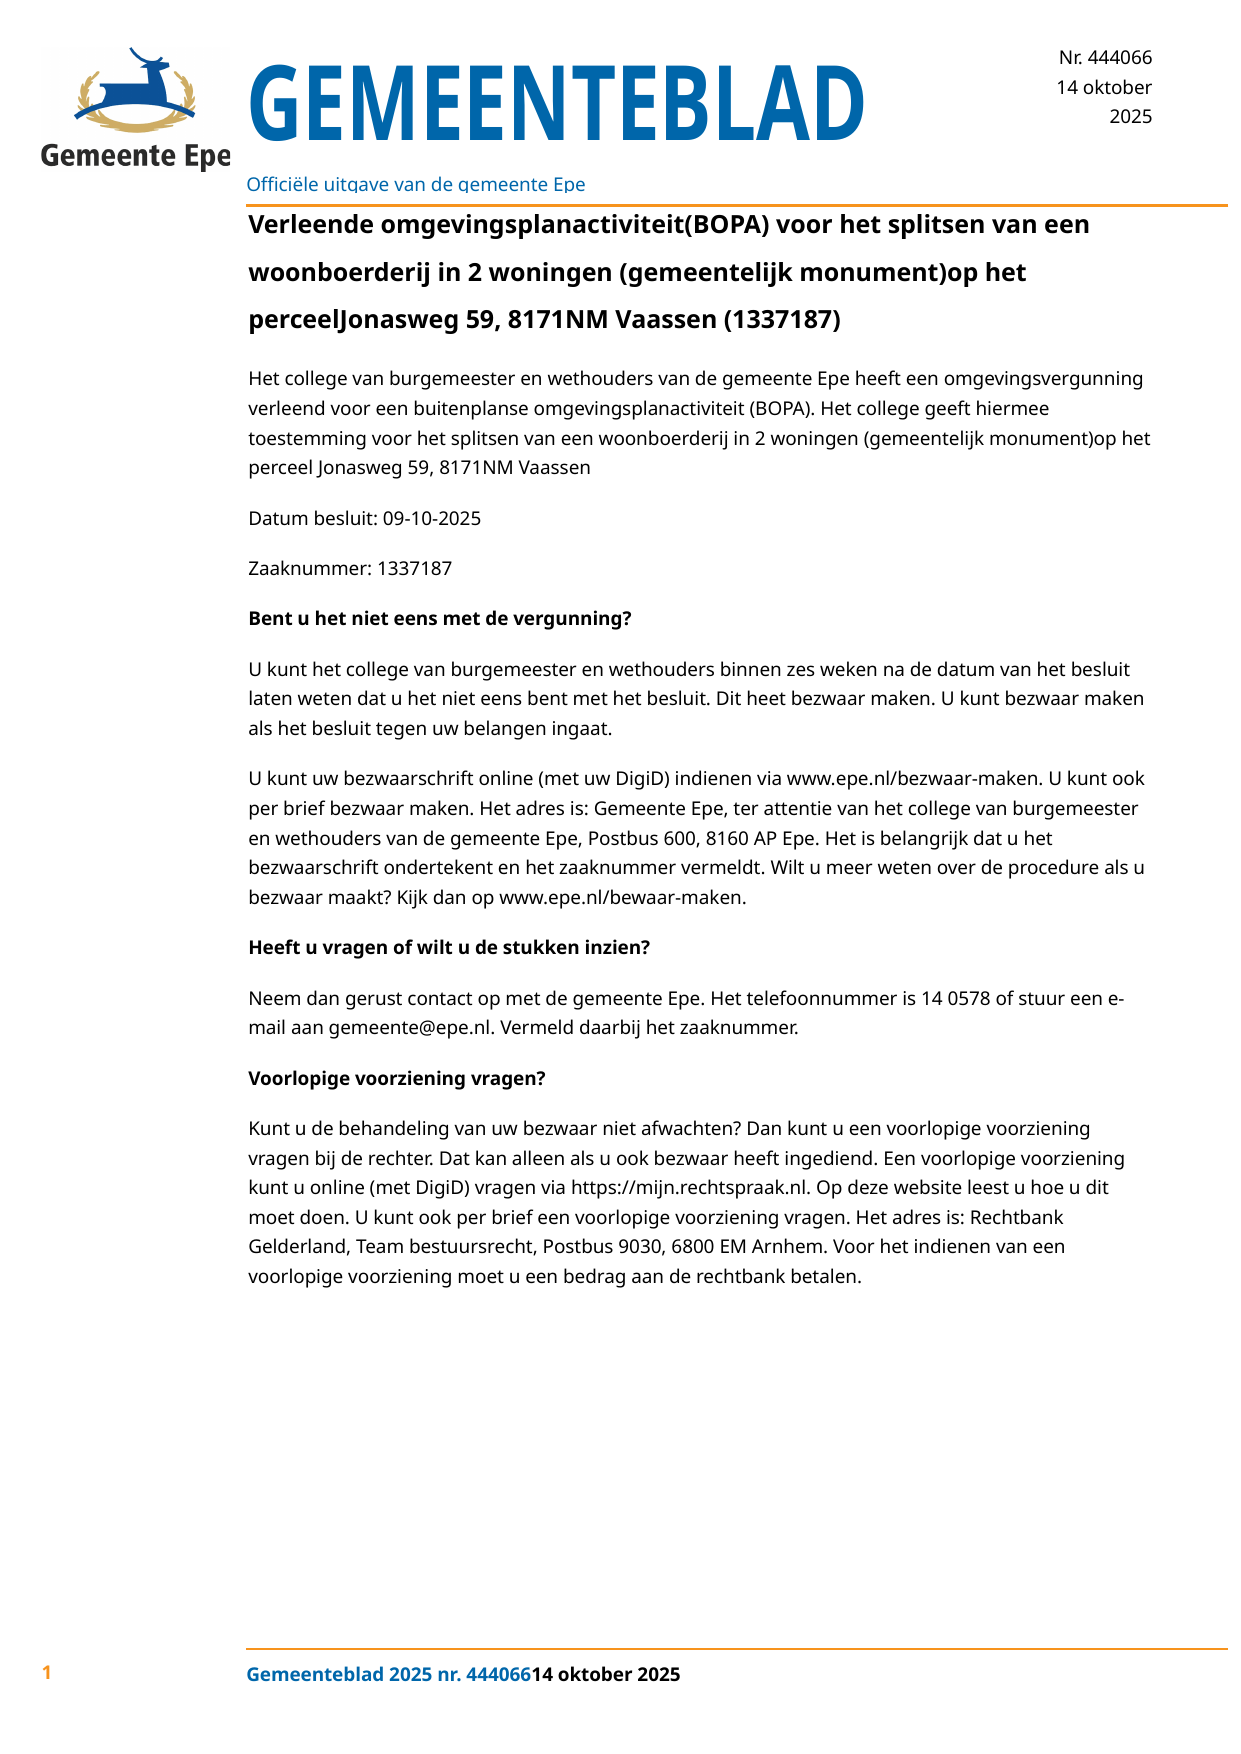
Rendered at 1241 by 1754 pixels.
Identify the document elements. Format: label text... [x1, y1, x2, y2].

text Heeft u vragen of wilt u de stukken inzien? [248, 934, 1152, 960]
picture [41, 47, 231, 172]
text U kunt het college van burgemeester en wethouders binnen zes weken na de datum van het besluit laten weten dat u het niet eens bent met het besluit. Dit heet bezwaar maken. U kunt bezwaar maken als het besluit tegen uw belangen ingaat. [248, 656, 1152, 741]
text Datum besluit: 09-10-2025 [248, 505, 1152, 530]
text Het college van burgemeester en wethouders van de gemeente Epe heeft een omgevingsvergunning verleend voor een buitenplanse omgevingsplanactiviteit (BOPA). Het college geeft hiermee toestemming voor het splitsen van een woonboerderij in 2 woningen (gemeentelijk monument)op het perceel Jonasweg 59, 8171NM Vaassen [248, 366, 1152, 480]
text Bent u het niet eens met de vergunning? [248, 606, 1152, 631]
text Voorlopige voorziening vragen? [248, 1065, 1152, 1090]
text Kunt u de behandeling van uw bezwaar niet afwachten? Dan kunt u een voorlopige voorziening vragen bij de rechter. Dat kan alleen als u ook bezwaar heeft ingediend. Een voorlopige voorziening kunt u online (met DigiD) vragen via https://mijn.rechtspraak.nl. Op deze website leest u hoe u dit moet doen. U kunt ook per brief een voorlopige voorziening vragen. Het adres is: Rechtbank Gelderland, Team bestuursrecht, Postbus 9030, 6800 EM Arnhem. Voor het indienen van een voorlopige voorziening moet u een bedrag aan de rechtbank betalen. [248, 1115, 1152, 1289]
text Verleende omgevingsplanactiviteit(BOPA) voor het splitsen van een woonboerderij in 2 woningen (gemeentelijk monument)op het perceelJonasweg 59, 8171NM Vaassen (1337187) [248, 207, 1152, 336]
text Neem dan gerust contact op met de gemeente Epe. Het telefoonnummer is 14 0578 of stuur een e-mail aan gemeente@epe.nl. Vermeld daarbij het zaaknummer. [248, 985, 1152, 1040]
text U kunt uw bezwaarschrift online (met uw DigiD) indienen via www.epe.nl/bezwaar-maken. U kunt ook per brief bezwaar maken. Het adres is: Gemeente Epe, ter attentie van het college van burgemeester en wethouders van de gemeente Epe, Postbus 600, 8160 AP Epe. Het is belangrijk dat u het bezwaarschrift ondertekent en het zaaknummer vermeldt. Wilt u meer weten over de procedure als u bezwaar maakt? Kijk dan op www.epe.nl/bewaar-maken. [248, 766, 1152, 909]
text Zaaknummer: 1337187 [248, 555, 1152, 581]
